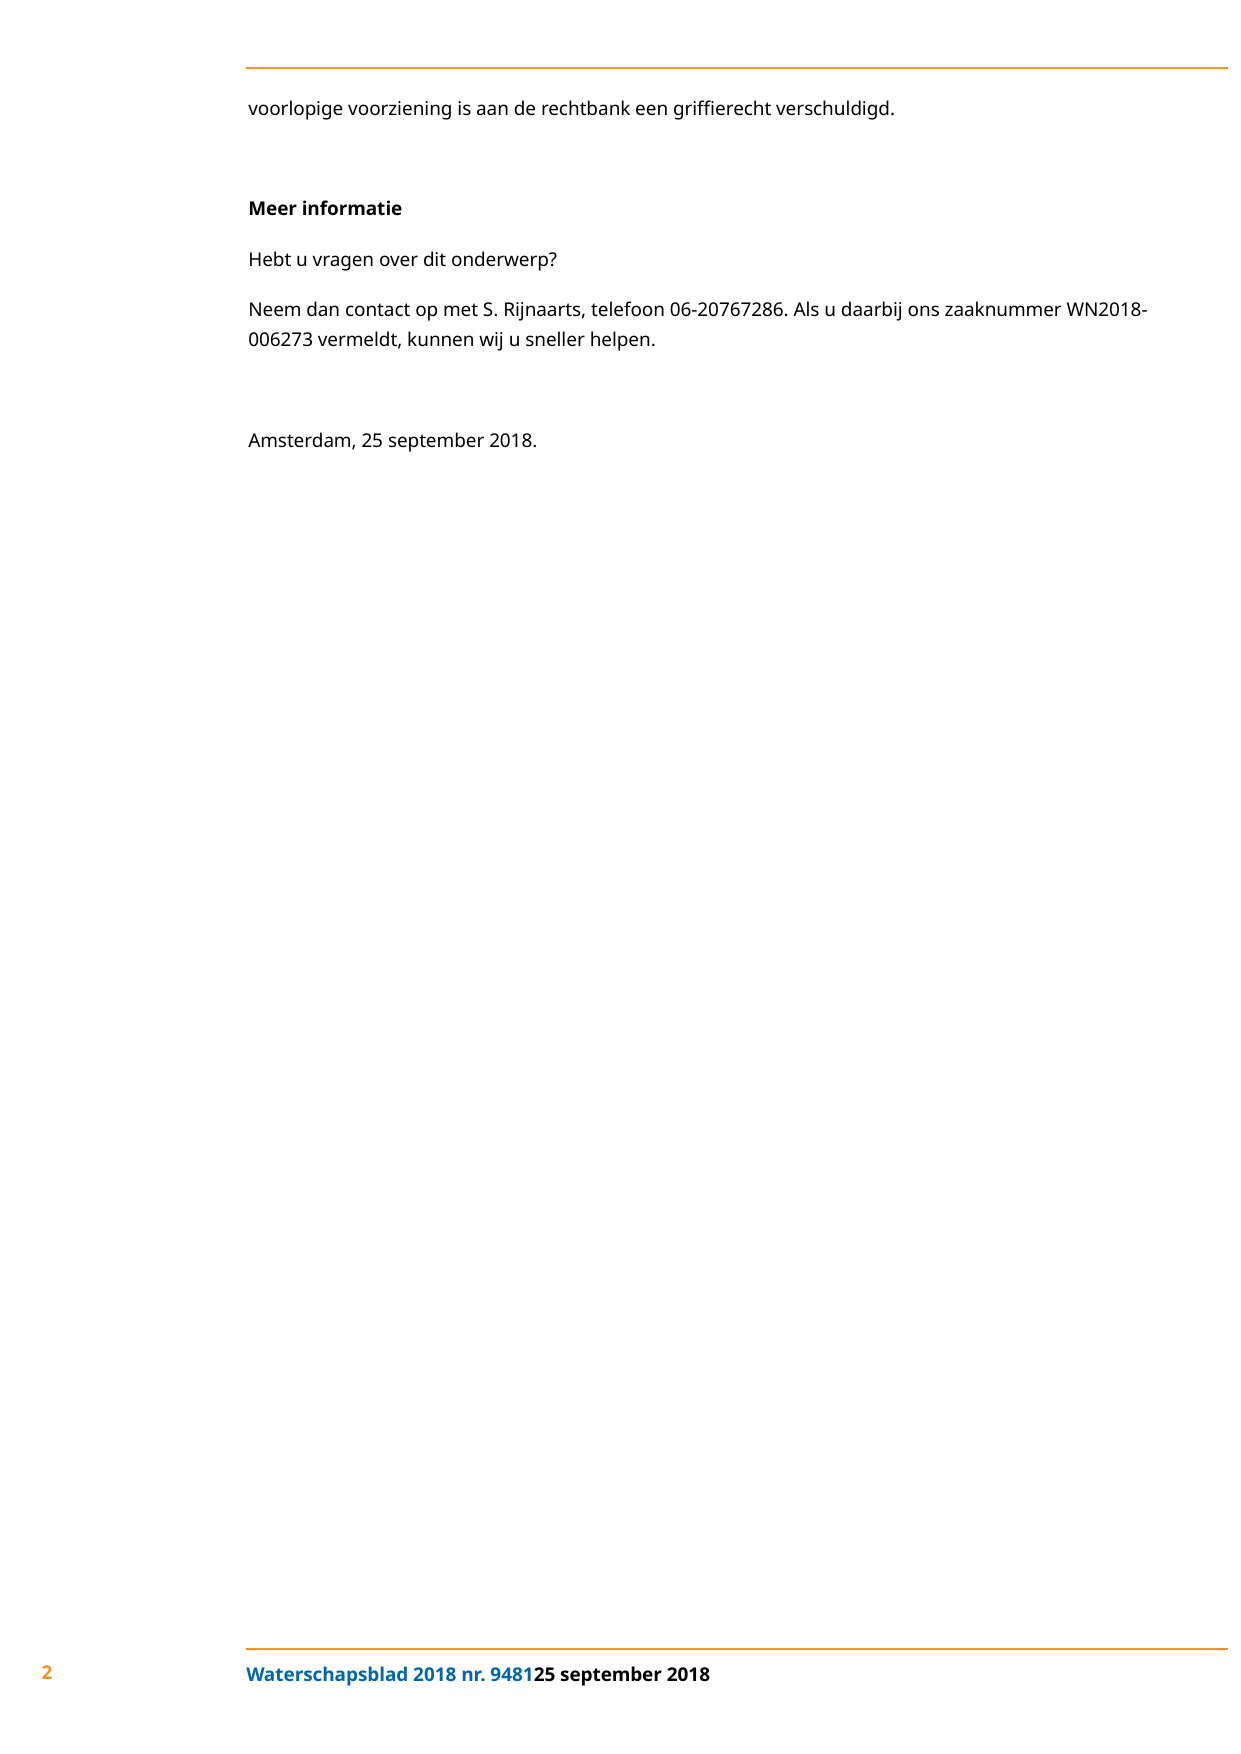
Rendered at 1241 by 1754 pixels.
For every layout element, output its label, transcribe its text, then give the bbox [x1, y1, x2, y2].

text Neem dan contact op met S. Rijnaarts, telefoon 06-20767286. Als u daarbij ons zaaknummer WN2018-006273 vermeldt, kunnen wij u sneller helpen. [248, 296, 1152, 352]
text Hebt u vragen over dit onderwerp? [248, 246, 1152, 272]
text Amsterdam, 25 september 2018. [248, 427, 1152, 453]
picture [41, 47, 231, 172]
text Meer informatie [248, 196, 1152, 221]
text voorlopige voorziening is aan de rechtbank een griffierecht verschuldigd. [248, 95, 1152, 121]
